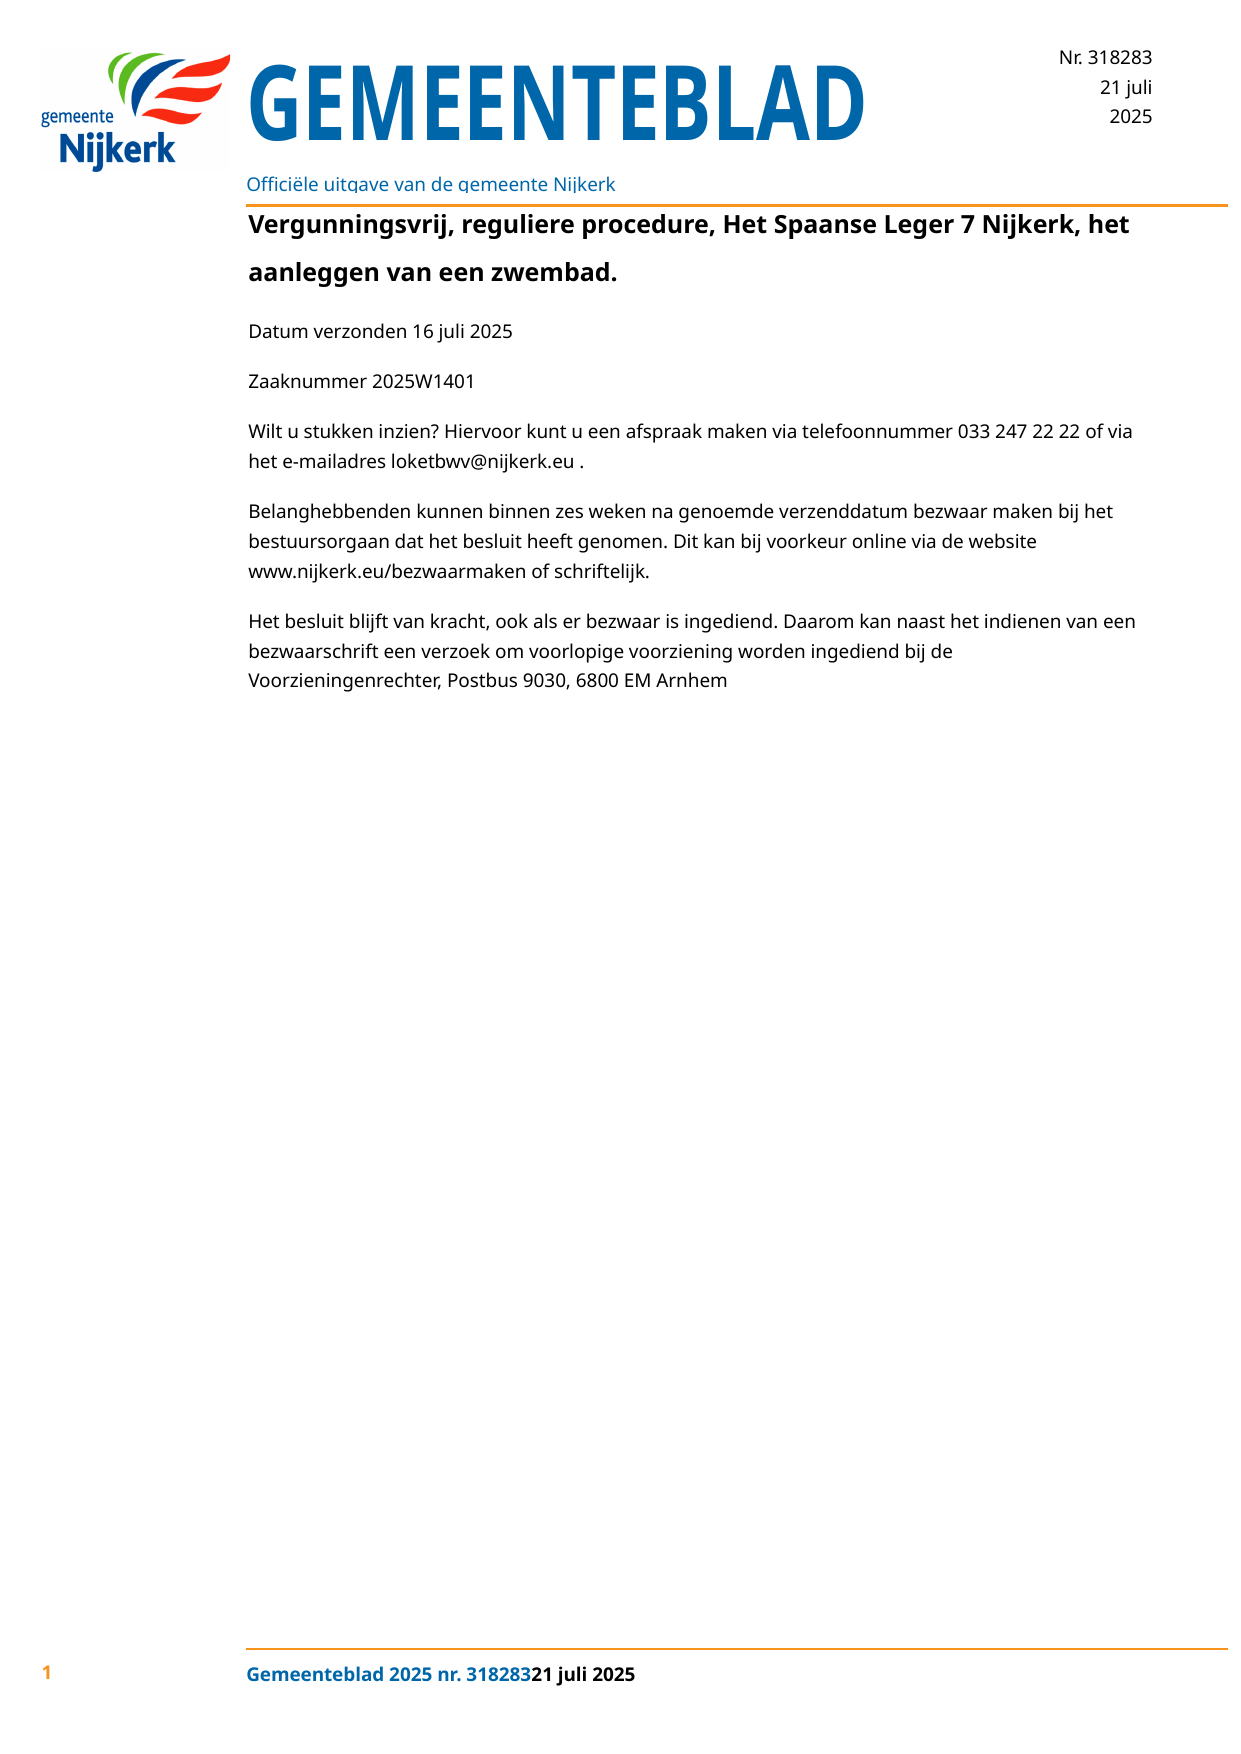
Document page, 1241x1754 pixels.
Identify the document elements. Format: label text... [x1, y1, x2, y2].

text Zaaknummer 2025W1401 [248, 368, 1152, 394]
text Vergunningsvrij, reguliere procedure, Het Spaanse Leger 7 Nijkerk, het aanleggen van een zwembad. [248, 207, 1152, 288]
text Wilt u stukken inzien? Hiervoor kunt u een afspraak maken via telefoonnummer 033 247 22 22 of via het e-mailadres loketbwv@nijkerk.eu . [248, 419, 1152, 474]
text Belanghebbenden kunnen binnen zes weken na genoemde verzenddatum bezwaar maken bij het bestuursorgaan dat het besluit heeft genomen. Dit kan bij voorkeur online via de website www.nijkerk.eu/bezwaarmaken of schriftelijk. [248, 499, 1152, 584]
picture [41, 47, 231, 172]
text Het besluit blijft van kracht, ook als er bezwaar is ingediend. Daarom kan naast het indienen van een bezwaarschrift een verzoek om voorlopige voorziening worden ingediend bij de Voorzieningenrechter, Postbus 9030, 6800 EM Arnhem [248, 608, 1152, 693]
text Datum verzonden 16 juli 2025 [248, 318, 1152, 344]
